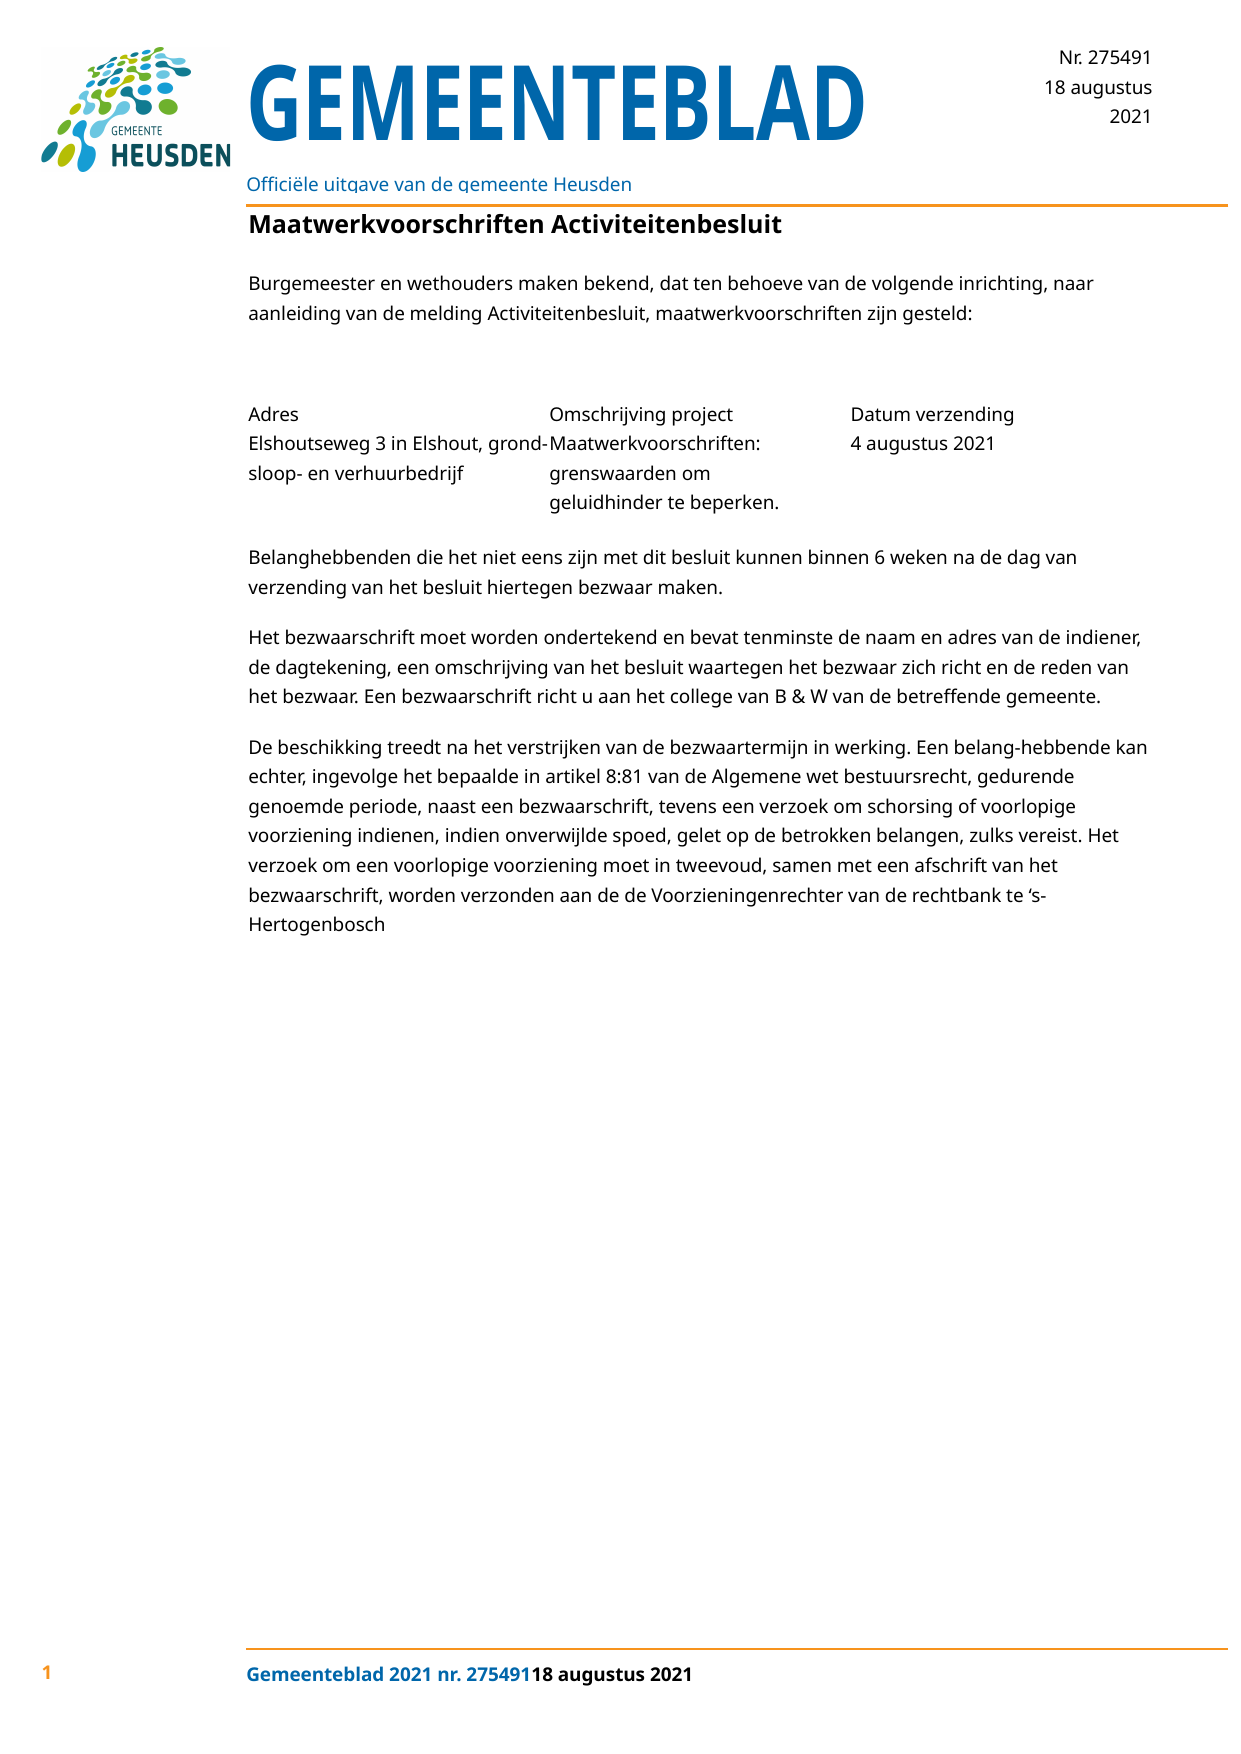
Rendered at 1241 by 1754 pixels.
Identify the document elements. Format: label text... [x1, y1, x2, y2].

text Maatwerkvoorschriften Activiteitenbesluit [248, 207, 1152, 241]
table_header Adres Elshoutseweg 3 in Elshout, grond- sloop- en verhuurbedrijf [248, 401, 549, 515]
text Het bezwaarschrift moet worden ondertekend en bevat tenminste de naam en adres van de indiener, de dagtekening, een omschrijving van het besluit waartegen het bezwaar zich richt en de reden van het bezwaar. Een bezwaarschrift richt u aan het college van B & W van de betreffende gemeente. [248, 624, 1152, 709]
picture [41, 47, 231, 172]
table_cell [850, 515, 1152, 541]
table_cell [549, 515, 850, 541]
table_cell [248, 515, 549, 541]
text De beschikking treedt na het verstrijken van de bezwaartermijn in werking. Een belang-hebbende kan echter, ingevolge het bepaalde in artikel 8:81 van de Algemene wet bestuursrecht, gedurende genoemde periode, naast een bezwaarschrift, tevens een verzoek om schorsing of voorlopige voorziening indienen, indien onverwijlde spoed, gelet op de betrokken belangen, zulks vereist. Het verzoek om een voorlopige voorziening moet in tweevoud, samen met een afschrift van het bezwaarschrift, worden verzonden aan de de Voorzieningenrechter van de rechtbank te ‘s-Hertogenbosch [248, 734, 1152, 937]
text Belanghebbenden die het niet eens zijn met dit besluit kunnen binnen 6 weken na de dag van verzending van het besluit hiertegen bezwaar maken. [248, 544, 1152, 599]
text Burgemeester en wethouders maken bekend, dat ten behoeve van de volgende inrichting, naar aanleiding van de melding Activiteitenbesluit, maatwerkvoorschriften zijn gesteld: [248, 270, 1152, 326]
table_header Omschrijving project Maatwerkvoorschriften: grenswaarden om geluidhinder te beperken. [549, 401, 850, 515]
table_header Datum verzending 4 augustus 2021 [850, 401, 1152, 515]
